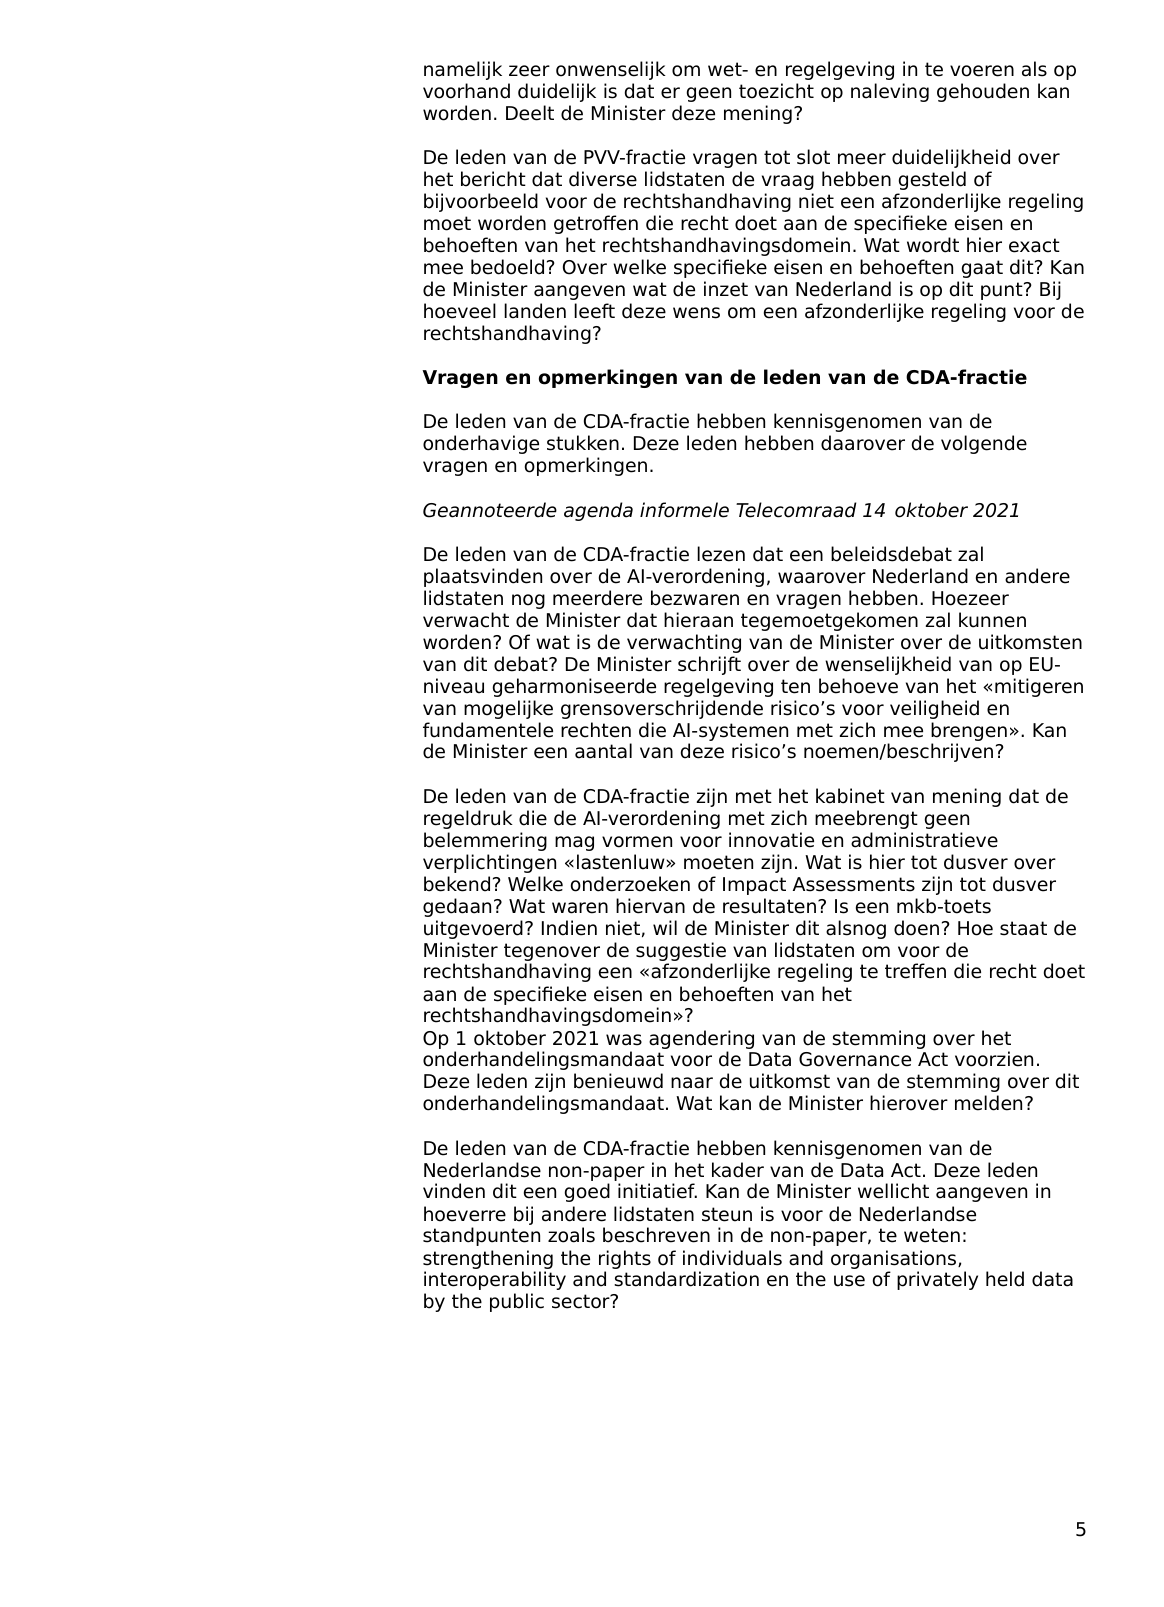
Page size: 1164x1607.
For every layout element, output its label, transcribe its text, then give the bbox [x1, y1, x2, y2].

text De leden van de PVV-fractie vragen tot slot meer duidelijkheid over het bericht dat diverse lidstaten de vraag hebben gesteld of bijvoorbeeld voor de rechtshandhaving niet een afzonderlijke regeling moet worden getroffen die recht doet aan de specifieke eisen en behoeften van het rechtshandhavingsdomein. Wat wordt hier exact mee bedoeld? Over welke specifieke eisen en behoeften gaat dit? Kan de Minister aangeven wat de inzet van Nederland is op dit punt? Bij hoeveel landen leeft deze wens om een afzonderlijke regeling voor de rechtshandhaving? [422, 147, 1087, 345]
text De leden van de CDA-fractie zijn met het kabinet van mening dat de regeldruk die de AI-verordening met zich meebrengt geen belemmering mag vormen voor innovatie en administratieve verplichtingen «lastenluw» moeten zijn. Wat is hier tot dusver over bekend? Welke onderzoeken of Impact Assessments zijn tot dusver gedaan? Wat waren hiervan de resultaten? Is een mkb-toets uitgevoerd? Indien niet, wil de Minister dit alsnog doen? Hoe staat de Minister tegenover de suggestie van lidstaten om voor de rechtshandhaving een «afzonderlijke regeling te treffen die recht doet aan de specifieke eisen en behoeften van het rechtshandhavingsdomein»? [422, 786, 1087, 1027]
text De leden van de CDA-fractie hebben kennisgenomen van de onderhavige stukken. Deze leden hebben daarover de volgende vragen en opmerkingen. [422, 411, 1087, 477]
subtitle Geannoteerde agenda informele Telecomraad 14 oktober 2021 [422, 499, 1087, 521]
text Op 1 oktober 2021 was agendering van de stemming over het onderhandelingsmandaat voor de Data Governance Act voorzien. Deze leden zijn benieuwd naar de uitkomst van de stemming over dit onderhandelingsmandaat. Wat kan de Minister hierover melden? [422, 1027, 1087, 1115]
text namelijk zeer onwenselijk om wet- en regelgeving in te voeren als op voorhand duidelijk is dat er geen toezicht op naleving gehouden kan worden. Deelt de Minister deze mening? [422, 59, 1087, 125]
subtitle Vragen en opmerkingen van de leden van de CDA-fractie [422, 367, 1087, 389]
text De leden van de CDA-fractie hebben kennisgenomen van de Nederlandse non-paper in het kader van de Data Act. Deze leden vinden dit een goed initiatief. Kan de Minister wellicht aangeven in hoeverre bij andere lidstaten steun is voor de Nederlandse standpunten zoals beschreven in de non-paper, te weten: strengthening the rights of individuals and organisations, interoperability and standardization en the use of privately held data by the public sector? [422, 1137, 1087, 1313]
text De leden van de CDA-fractie lezen dat een beleidsdebat zal plaatsvinden over de AI-verordening, waarover Nederland en andere lidstaten nog meerdere bezwaren en vragen hebben. Hoezeer verwacht de Minister dat hieraan tegemoetgekomen zal kunnen worden? Of wat is de verwachting van de Minister over de uitkomsten van dit debat? De Minister schrijft over de wenselijkheid van op EU-niveau geharmoniseerde regelgeving ten behoeve van het «mitigeren van mogelijke grensoverschrijdende risico’s voor veiligheid en fundamentele rechten die AI-systemen met zich mee brengen». Kan de Minister een aantal van deze risico’s noemen/beschrijven? [422, 544, 1087, 763]
